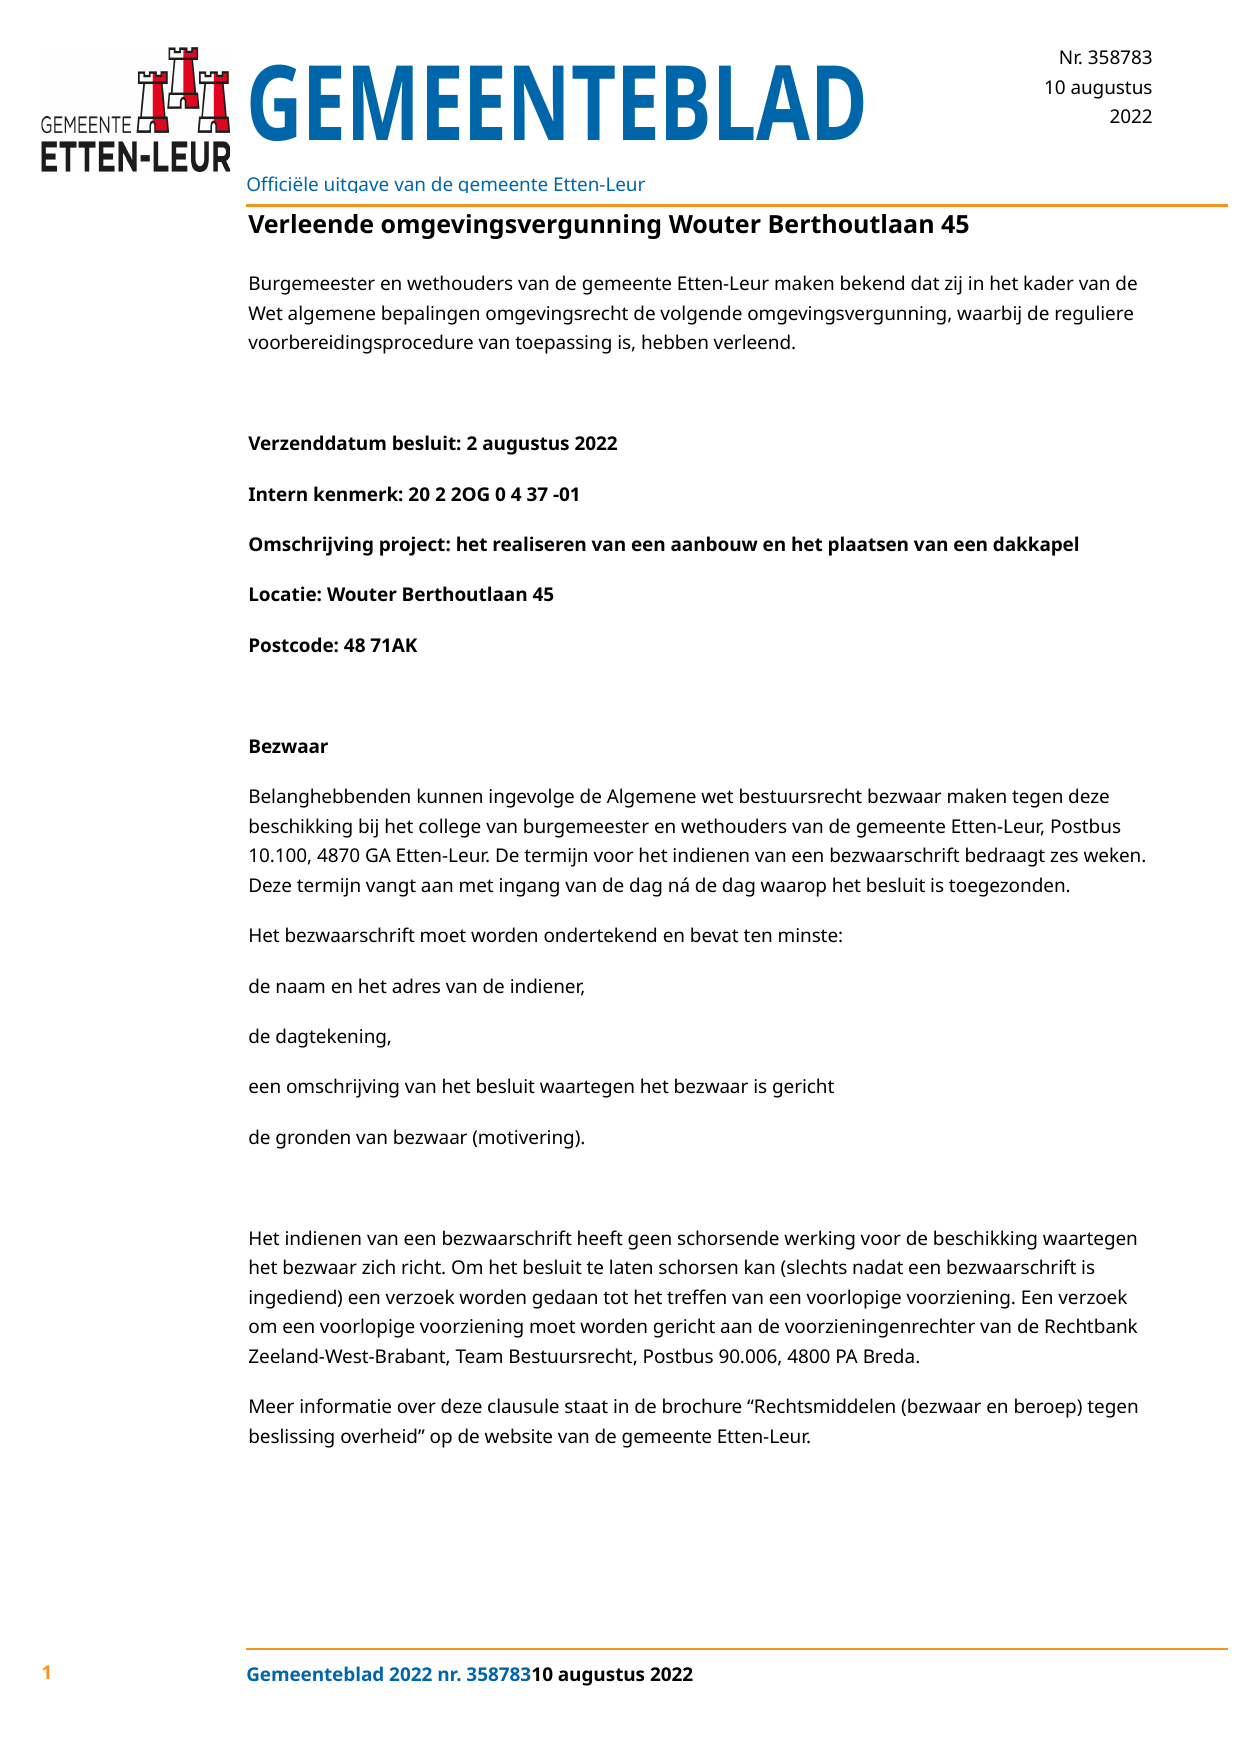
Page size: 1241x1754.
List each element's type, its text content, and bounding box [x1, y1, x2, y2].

text Bezwaar [248, 733, 1152, 758]
text Verleende omgevingsvergunning Wouter Berthoutlaan 45 [248, 207, 1152, 241]
text Intern kenmerk: 20 2 2OG 0 4 37 -01 [248, 481, 1152, 506]
picture [41, 47, 231, 172]
text een omschrijving van het besluit waartegen het bezwaar is gericht [248, 1074, 1152, 1099]
text Omschrijving project: het realiseren van een aanbouw en het plaatsen van een dakkapel [248, 531, 1152, 557]
text Burgemeester en wethouders van de gemeente Etten-Leur maken bekend dat zij in het kader van de Wet algemene bepalingen omgevingsrecht de volgende omgevingsvergunning, waarbij de reguliere voorbereidingsprocedure van toepassing is, hebben verleend. [248, 270, 1152, 355]
text Postcode: 48 71AK [248, 632, 1152, 658]
text de dagtekening, [248, 1023, 1152, 1049]
text de naam en het adres van de indiener, [248, 973, 1152, 998]
text Het indienen van een bezwaarschrift heeft geen schorsende werking voor de beschikking waartegen het bezwaar zich richt. Om het besluit te laten schorsen kan (slechts nadat een bezwaarschrift is ingediend) een verzoek worden gedaan tot het treffen van een voorlopige voorziening. Een verzoek om een voorlopige voorziening moet worden gericht aan de voorzieningenrechter van de Rechtbank Zeeland-West-Brabant, Team Bestuursrecht, Postbus 90.006, 4800 PA Breda. [248, 1225, 1152, 1369]
text de gronden van bezwaar (motivering). [248, 1124, 1152, 1150]
text Het bezwaarschrift moet worden ondertekend en bevat ten minste: [248, 922, 1152, 948]
text Locatie: Wouter Berthoutlaan 45 [248, 582, 1152, 607]
text Verzenddatum besluit: 2 augustus 2022 [248, 430, 1152, 456]
text Belanghebbenden kunnen ingevolge de Algemene wet bestuursrecht bezwaar maken tegen deze beschikking bij het college van burgemeester en wethouders van de gemeente Etten-Leur, Postbus 10.100, 4870 GA Etten-Leur. De termijn voor het indienen van een bezwaarschrift bedraagt zes weken. Deze termijn vangt aan met ingang van de dag ná de dag waarop het besluit is toegezonden. [248, 783, 1152, 898]
text Meer informatie over deze clausule staat in de brochure “Rechtsmiddelen (bezwaar en beroep) tegen beslissing overheid” op de website van de gemeente Etten-Leur. [248, 1394, 1152, 1449]
